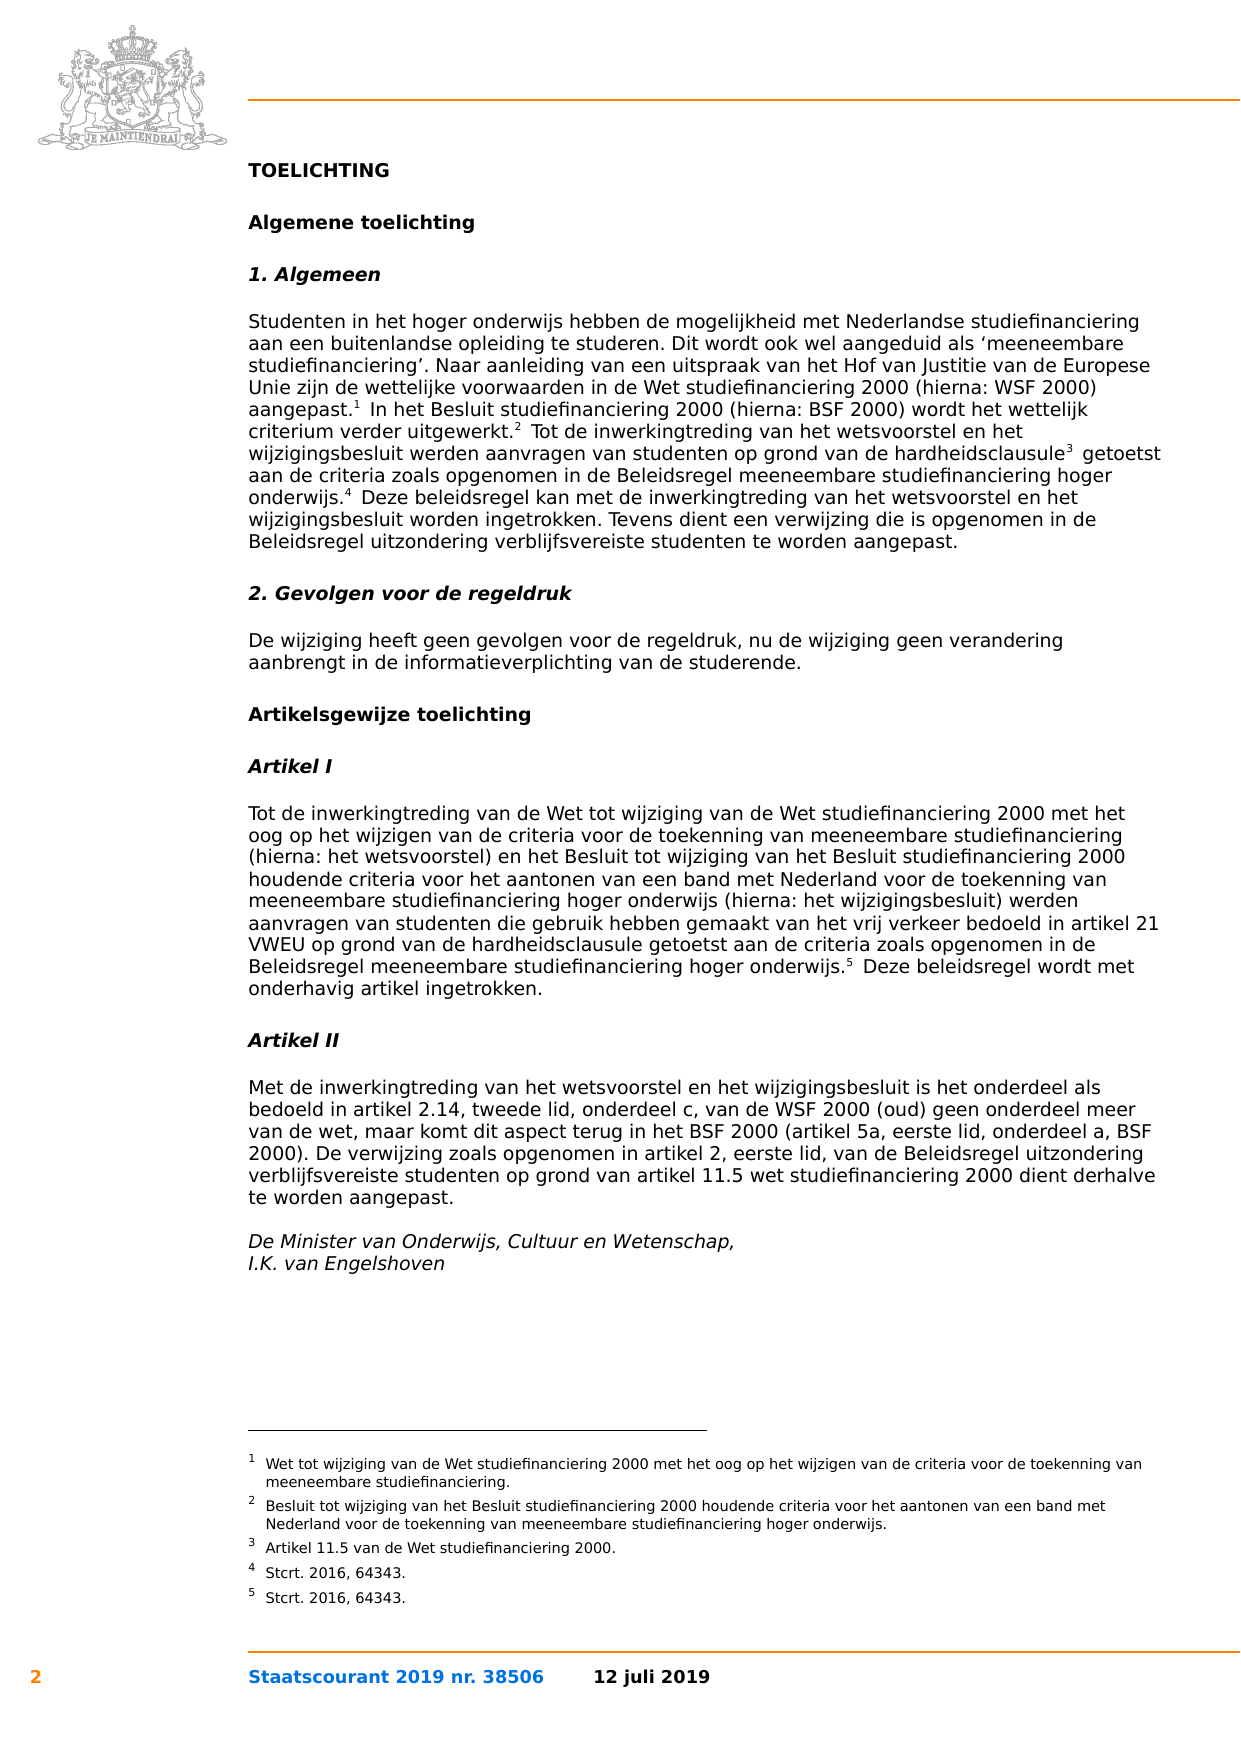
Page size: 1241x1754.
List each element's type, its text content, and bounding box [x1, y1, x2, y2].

text De wijziging heeft geen gevolgen voor de regeldruk, nu de wijziging geen verandering aanbrengt in de informatieverplichting van de studerende. [248, 629, 1163, 673]
text Tot de inwerkingtreding van de Wet tot wijziging van de Wet studiefinanciering 2000 met het oog op het wijzigen van de criteria voor de toekenning van meeneembare studiefinanciering (hierna: het wetsvoorstel) en het Besluit tot wijziging van het Besluit studiefinanciering 2000 houdende criteria voor het aantonen van een band met Nederland voor de toekenning van meeneembare studiefinanciering hoger onderwijs (hierna: het wijzigingsbesluit) werden aanvragen van studenten die gebruik hebben gemaakt van het vrij verkeer bedoeld in artikel 21 VWEU op grond van de hardheidsclausule getoetst aan de criteria zoals opgenomen in de Beleidsregel meeneembare studiefinanciering hoger onderwijs. Deze beleidsregel wordt met onderhavig artikel ingetrokken. [248, 802, 1163, 1000]
text Stcrt. 2016, 64343. [248, 1561, 1163, 1583]
subtitle TOELICHTING [248, 160, 1163, 182]
subtitle Artikel II [248, 1030, 1163, 1052]
text De Minister van Onderwijs, Cultuur en Wetenschap, I.K. van Engelshoven [248, 1231, 1163, 1275]
subtitle Artikelsgewijze toelichting [248, 703, 1163, 726]
text Artikel 11.5 van de Wet studiefinanciering 2000. [248, 1536, 1163, 1558]
subtitle 2. Gevolgen voor de regeldruk [248, 583, 1163, 604]
text Wet tot wijziging van de Wet studiefinanciering 2000 met het oog op het wijzigen van de criteria voor de toekenning van meeneembare studiefinanciering. [248, 1452, 1163, 1491]
subtitle 1. Algemeen [248, 264, 1163, 286]
picture [38, 25, 227, 150]
text Besluit tot wijziging van het Besluit studiefinanciering 2000 houdende criteria voor het aantonen van een band met Nederland voor de toekenning van meeneembare studiefinanciering hoger onderwijs. [248, 1494, 1163, 1533]
text Met de inwerkingtreding van het wetsvoorstel en het wijzigingsbesluit is het onderdeel als bedoeld in artikel 2.14, tweede lid, onderdeel c, van de WSF 2000 (oud) geen onderdeel meer van de wet, maar komt dit aspect terug in het BSF 2000 (artikel 5a, eerste lid, onderdeel a, BSF 2000). De verwijzing zoals opgenomen in artikel 2, eerste lid, van de Beleidsregel uitzondering verblijfsvereiste studenten op grond van artikel 11.5 wet studiefinanciering 2000 dient derhalve te worden aangepast. [248, 1077, 1163, 1209]
subtitle Algemene toelichting [248, 212, 1163, 234]
subtitle Artikel I [248, 756, 1163, 777]
text Studenten in het hoger onderwijs hebben de mogelijkheid met Nederlandse studiefinanciering aan een buitenlandse opleiding te studeren. Dit wordt ook wel aangeduid als ‘meeneembare studiefinanciering’. Naar aanleiding van een uitspraak van het Hof van Justitie van de Europese Unie zijn de wettelijke voorwaarden in de Wet studiefinanciering 2000 (hierna: WSF 2000) aangepast. In het Besluit studiefinanciering 2000 (hierna: BSF 2000) wordt het wettelijk criterium verder uitgewerkt. Tot de inwerkingtreding van het wetsvoorstel en het wijzigingsbesluit werden aanvragen van studenten op grond van de hardheidsclausule getoetst aan de criteria zoals opgenomen in de Beleidsregel meeneembare studiefinanciering hoger onderwijs. Deze beleidsregel kan met de inwerkingtreding van het wetsvoorstel en het wijzigingsbesluit worden ingetrokken. Tevens dient een verwijzing die is opgenomen in de Beleidsregel uitzondering verblijfsvereiste studenten te worden aangepast. [248, 311, 1163, 553]
text Stcrt. 2016, 64343. [248, 1586, 1163, 1608]
